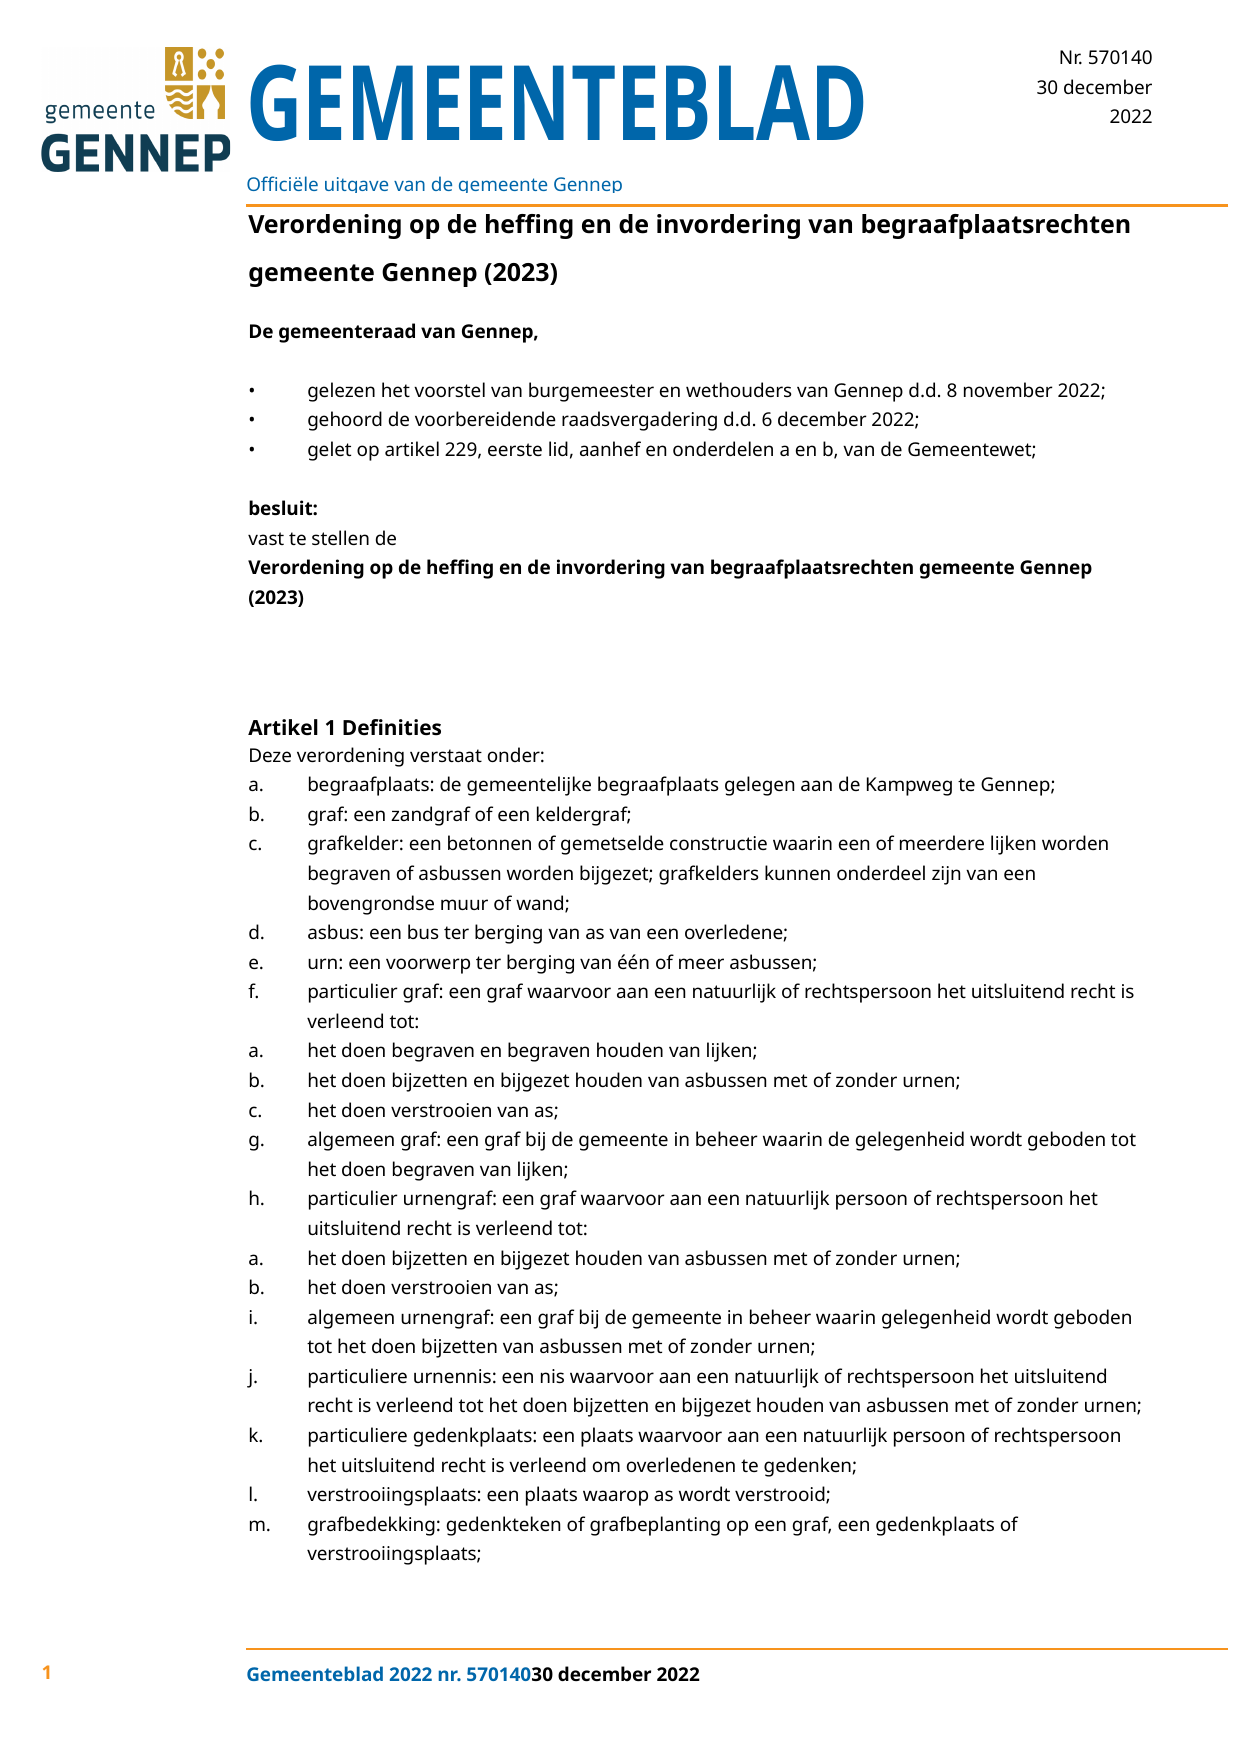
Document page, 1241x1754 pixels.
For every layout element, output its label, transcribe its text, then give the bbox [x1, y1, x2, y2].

list begraafplaats: de gemeentelijke begraafplaats gelegen aan de Kampweg te Gennep; [248, 771, 1152, 797]
list het doen verstrooien van as; [248, 1274, 1152, 1300]
list particulier urnengraf: een graf waarvoor aan een natuurlijk persoon of rechtspersoon het uitsluitend recht is verleend tot: [248, 1186, 1152, 1241]
list algemeen graf: een graf bij de gemeente in beheer waarin de gelegenheid wordt geboden tot het doen begraven van lijken; [248, 1126, 1152, 1182]
list grafbedekking: gedenkteken of grafbeplanting op een graf, een gedenkplaats of verstrooiingsplaats; [248, 1511, 1152, 1566]
list het doen begraven en begraven houden van lijken; [248, 1038, 1152, 1063]
list gelet op artikel 229, eerste lid, aanhef en onderdelen a en b, van de Gemeentewet; [248, 436, 1152, 462]
picture [41, 47, 231, 172]
list asbus: een bus ter berging van as van een overledene; [248, 919, 1152, 945]
text besluit: [248, 495, 1152, 521]
list verstrooiingsplaats: een plaats waarop as wordt verstrooid; [248, 1481, 1152, 1507]
list het doen verstrooien van as; [248, 1097, 1152, 1123]
list particulier graf: een graf waarvoor aan een natuurlijk of rechtspersoon het uitsluitend recht is verleend tot: [248, 978, 1152, 1034]
list particuliere urnennis: een nis waarvoor aan een natuurlijk of rechtspersoon het uitsluitend recht is verleend tot het doen bijzetten en bijgezet houden van asbussen met of zonder urnen; [248, 1363, 1152, 1418]
list grafkelder: een betonnen of gemetselde constructie waarin een of meerdere lijken worden begraven of asbussen worden bijgezet; grafkelders kunnen onderdeel zijn van een bovengrondse muur of wand; [248, 831, 1152, 916]
text Verordening op de heffing en de invordering van begraafplaatsrechten gemeente Gennep (2023) [248, 554, 1152, 610]
text Artikel 1 Definities [248, 713, 1152, 742]
list het doen bijzetten en bijgezet houden van asbussen met of zonder urnen; [248, 1067, 1152, 1093]
text vast te stellen de [248, 525, 1152, 551]
text De gemeenteraad van Gennep, [248, 318, 1152, 344]
list het doen bijzetten en bijgezet houden van asbussen met of zonder urnen; [248, 1245, 1152, 1271]
list urn: een voorwerp ter berging van één of meer asbussen; [248, 949, 1152, 975]
list gelezen het voorstel van burgemeester en wethouders van Gennep d.d. 8 november 2022; [248, 377, 1152, 403]
text Verordening op de heffing en de invordering van begraafplaatsrechten gemeente Gennep (2023) [248, 207, 1152, 288]
list gehoord de voorbereidende raadsvergadering d.d. 6 december 2022; [248, 407, 1152, 432]
list graf: een zandgraf of een keldergraf; [248, 801, 1152, 827]
text Deze verordening verstaat onder: [248, 742, 1152, 768]
list algemeen urnengraf: een graf bij de gemeente in beheer waarin gelegenheid wordt geboden tot het doen bijzetten van asbussen met of zonder urnen; [248, 1304, 1152, 1359]
list particuliere gedenkplaats: een plaats waarvoor aan een natuurlijk persoon of rechtspersoon het uitsluitend recht is verleend om overledenen te gedenken; [248, 1422, 1152, 1478]
